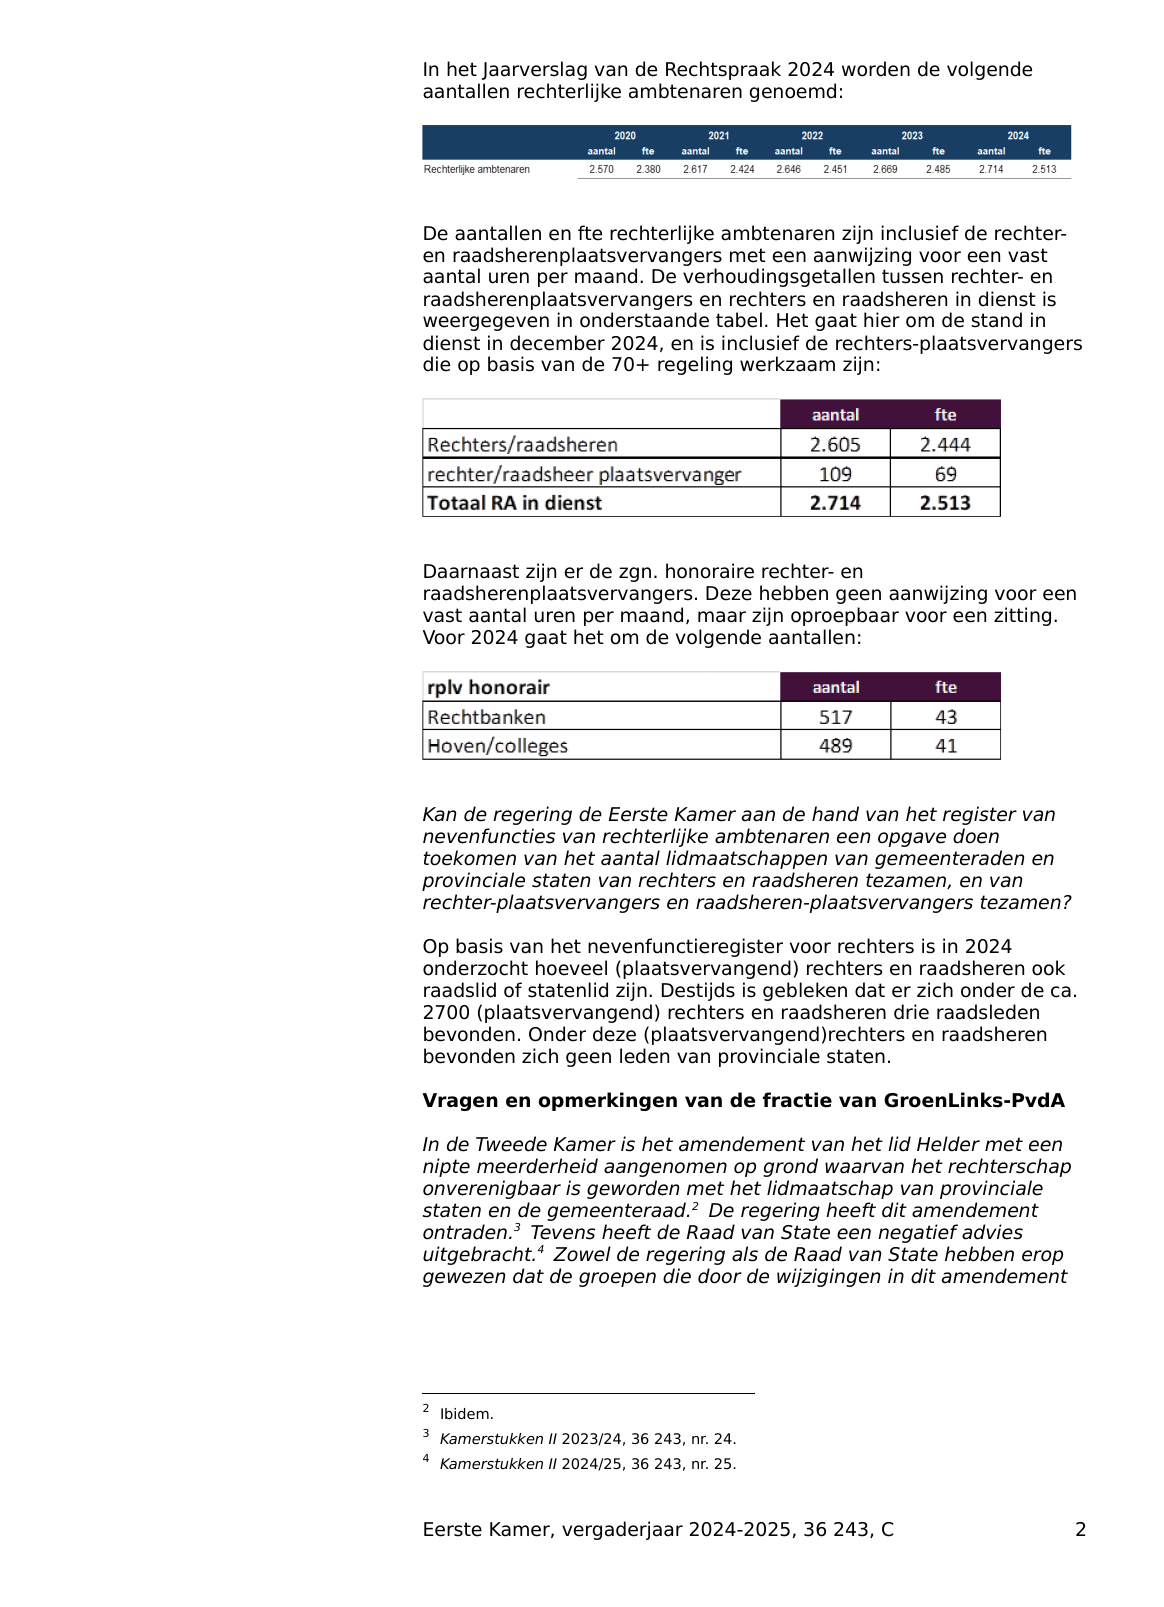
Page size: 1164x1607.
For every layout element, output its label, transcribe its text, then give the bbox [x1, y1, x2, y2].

picture [422, 671, 1002, 760]
text In de Tweede Kamer is het amendement van het lid Helder met een nipte meerderheid aangenomen op grond waarvan het rechterschap onverenigbaar is geworden met het lidmaatschap van provinciale staten en de gemeenteraad. De regering heeft dit amendement ontraden. Tevens heeft de Raad van State een negatief advies uitgebracht. Zowel de regering als de Raad van State hebben erop gewezen dat de groepen die door de wijzigingen in dit amendement [422, 1134, 1087, 1288]
text Op basis van het nevenfunctieregister voor rechters is in 2024 onderzocht hoeveel (plaatsvervangend) rechters en raadsheren ook raadslid of statenlid zijn. Destijds is gebleken dat er zich onder de ca. 2700 (plaatsvervangend) rechters en raadsheren drie raadsleden bevonden. Onder deze (plaatsvervangend)rechters en raadsheren bevonden zich geen leden van provinciale staten. [422, 936, 1087, 1068]
text Kan de regering de Eerste Kamer aan de hand van het register van nevenfuncties van rechterlijke ambtenaren een opgave doen toekomen van het aantal lidmaatschappen van gemeenteraden en provinciale staten van rechters en raadsheren tezamen, en van rechter-plaatsvervangers en raadsheren-plaatsvervangers tezamen? [422, 804, 1087, 913]
text Daarnaast zijn er de zgn. honoraire rechter- en raadsherenplaatsvervangers. Deze hebben geen aanwijzing voor een vast aantal uren per maand, maar zijn oproepbaar voor een zitting. Voor 2024 gaat het om de volgende aantallen: [422, 561, 1087, 649]
text Kamerstukken II 2023/24, 36 243, nr. 24. [422, 1427, 1087, 1449]
picture [422, 398, 1002, 517]
text De aantallen en fte rechterlijke ambtenaren zijn inclusief de rechter- en raadsherenplaatsvervangers met een aanwijzing voor een vast aantal uren per maand. De verhoudingsgetallen tussen rechter- en raadsherenplaatsvervangers en rechters en raadsheren in dienst is weergegeven in onderstaande tabel. Het gaat hier om de stand in dienst in december 2024, en is inclusief de rechters-plaatsvervangers die op basis van de 70+ regeling werkzaam zijn: [422, 222, 1087, 376]
picture [422, 125, 1072, 179]
subtitle Vragen en opmerkingen van de fractie van GroenLinks-PvdA [422, 1090, 1087, 1112]
text Ibidem. [422, 1402, 1087, 1424]
text Kamerstukken II 2024/25, 36 243, nr. 25. [422, 1452, 1087, 1474]
text In het Jaarverslag van de Rechtspraak 2024 worden de volgende aantallen rechterlijke ambtenaren genoemd: [422, 59, 1087, 103]
